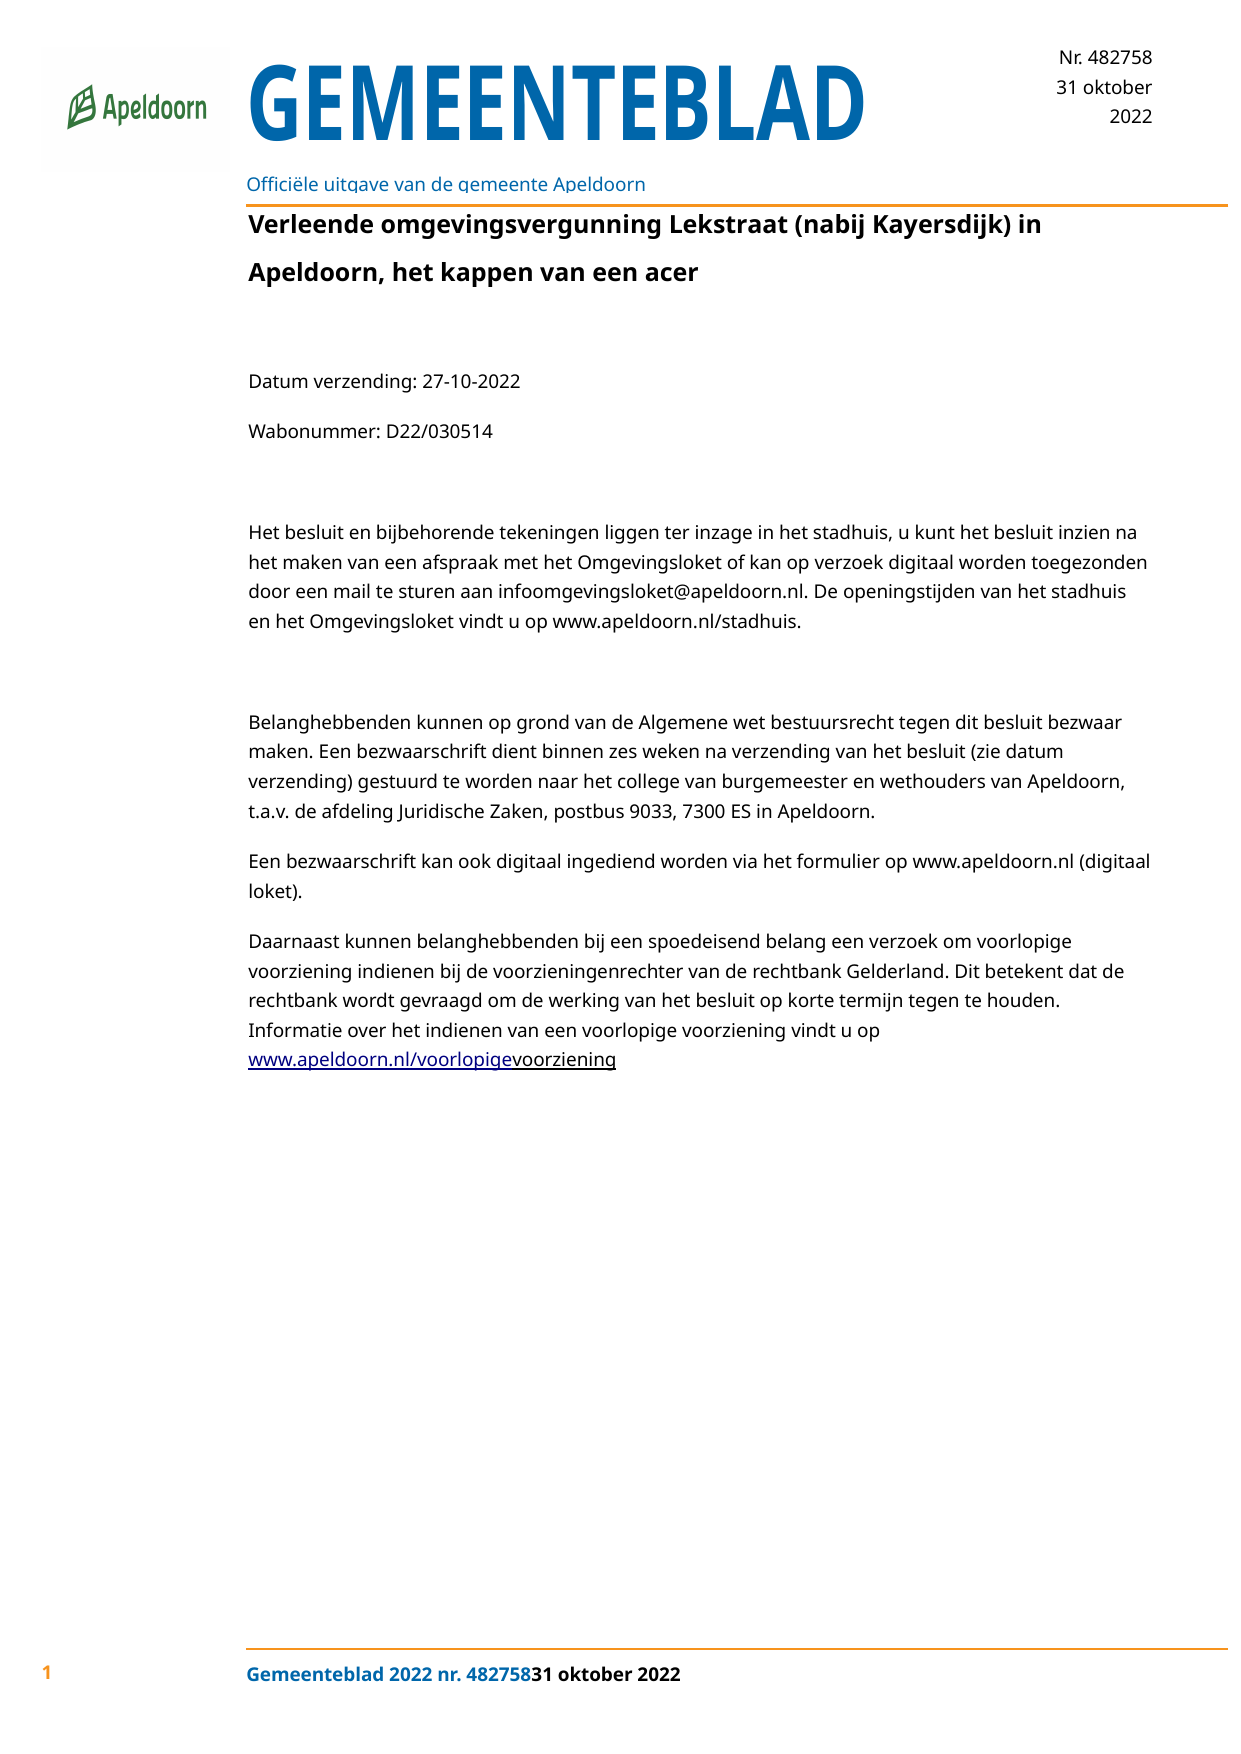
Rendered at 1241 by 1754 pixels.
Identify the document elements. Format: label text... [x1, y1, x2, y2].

text Het besluit en bijbehorende tekeningen liggen ter inzage in het stadhuis, u kunt het besluit inzien na het maken van een afspraak met het Omgevingsloket of kan op verzoek digitaal worden toegezonden door een mail te sturen aan infoomgevingsloket@apeldoorn.nl. De openingstijden van het stadhuis en het Omgevingsloket vindt u op www.apeldoorn.nl/stadhuis. [248, 519, 1152, 634]
text Belanghebbenden kunnen op grond van de Algemene wet bestuursrecht tegen dit besluit bezwaar maken. Een bezwaarschrift dient binnen zes weken na verzending van het besluit (zie datum verzending) gestuurd te worden naar het college van burgemeester en wethouders van Apeldoorn, t.a.v. de afdeling Juridische Zaken, postbus 9033, 7300 ES in Apeldoorn. [248, 709, 1152, 824]
text Daarnaast kunnen belanghebbenden bij een spoedeisend belang een verzoek om voorlopige voorziening indienen bij de voorzieningenrechter van de rechtbank Gelderland. Dit betekent dat de rechtbank wordt gevraagd om de werking van het besluit op korte termijn tegen te houden. Informatie over het indienen van een voorlopige voorziening vindt u op www.apeldoorn.nl/voorlopigevoorziening [248, 928, 1152, 1072]
text Een bezwaarschrift kan ook digitaal ingediend worden via het formulier op www.apeldoorn.nl (digitaal loket). [248, 848, 1152, 904]
text Wabonummer: D22/030514 [248, 419, 1152, 444]
text Verleende omgevingsvergunning Lekstraat (nabij Kayersdijk) in Apeldoorn, het kappen van een acer [248, 207, 1152, 288]
picture [41, 47, 231, 172]
text Datum verzending: 27-10-2022 [248, 368, 1152, 394]
